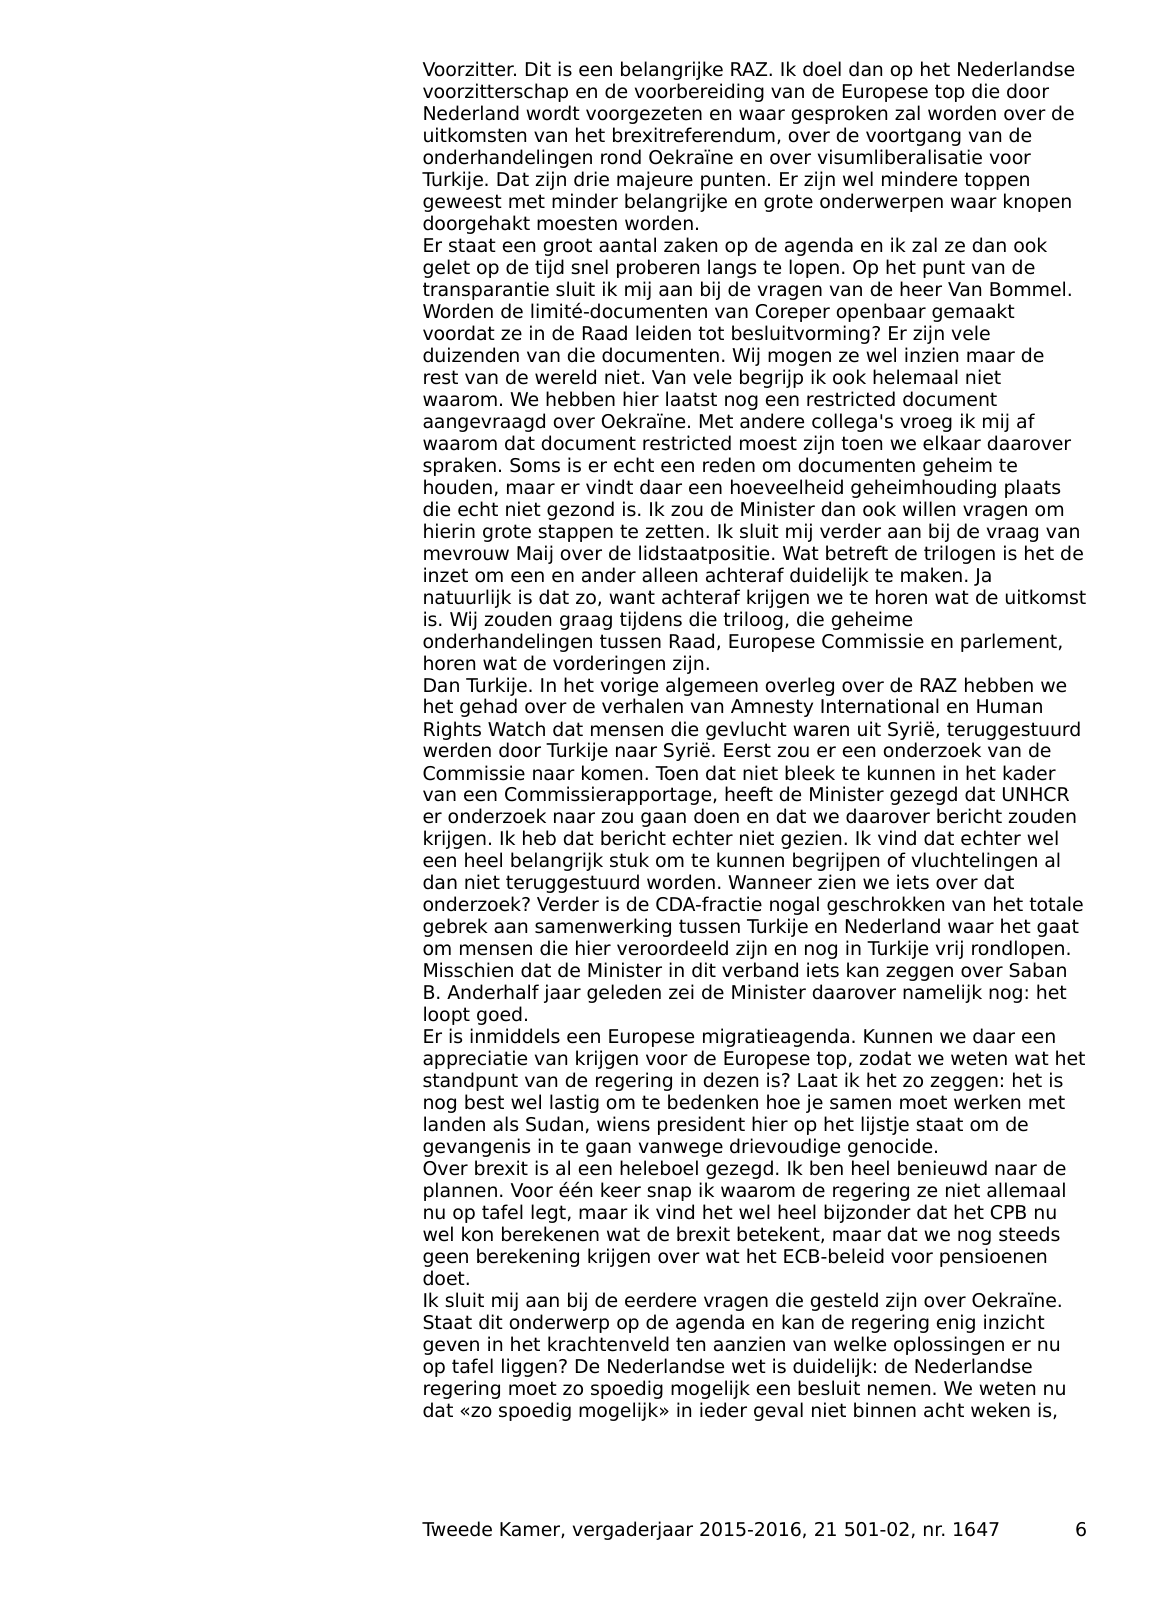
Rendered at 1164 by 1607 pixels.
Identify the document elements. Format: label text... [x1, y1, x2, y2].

text Er staat een groot aantal zaken op de agenda en ik zal ze dan ook gelet op de tijd snel proberen langs te lopen. Op het punt van de transparantie sluit ik mij aan bij de vragen van de heer Van Bommel. Worden de limité-documenten van Coreper openbaar gemaakt voordat ze in de Raad leiden tot besluitvorming? Er zijn vele duizenden van die documenten. Wij mogen ze wel inzien maar de rest van de wereld niet. Van vele begrijp ik ook helemaal niet waarom. We hebben hier laatst nog een restricted document aangevraagd over Oekraïne. Met andere collega's vroeg ik mij af waarom dat document restricted moest zijn toen we elkaar daarover spraken. Soms is er echt een reden om documenten geheim te houden, maar er vindt daar een hoeveelheid geheimhouding plaats die echt niet gezond is. Ik zou de Minister dan ook willen vragen om hierin grote stappen te zetten. Ik sluit mij verder aan bij de vraag van mevrouw Maij over de lidstaatpositie. Wat betreft de trilogen is het de inzet om een en ander alleen achteraf duidelijk te maken. Ja natuurlijk is dat zo, want achteraf krijgen we te horen wat de uitkomst is. Wij zouden graag tijdens die triloog, die geheime onderhandelingen tussen Raad, Europese Commissie en parlement, horen wat de vorderingen zijn. [422, 235, 1087, 674]
text Over brexit is al een heleboel gezegd. Ik ben heel benieuwd naar de plannen. Voor één keer snap ik waarom de regering ze niet allemaal nu op tafel legt, maar ik vind het wel heel bijzonder dat het CPB nu wel kon berekenen wat de brexit betekent, maar dat we nog steeds geen berekening krijgen over wat het ECB-beleid voor pensioenen doet. [422, 1158, 1087, 1290]
text Dan Turkije. In het vorige algemeen overleg over de RAZ hebben we het gehad over de verhalen van Amnesty International en Human Rights Watch dat mensen die gevlucht waren uit Syrië, teruggestuurd werden door Turkije naar Syrië. Eerst zou er een onderzoek van de Commissie naar komen. Toen dat niet bleek te kunnen in het kader van een Commissierapportage, heeft de Minister gezegd dat UNHCR er onderzoek naar zou gaan doen en dat we daarover bericht zouden krijgen. Ik heb dat bericht echter niet gezien. Ik vind dat echter wel een heel belangrijk stuk om te kunnen begrijpen of vluchtelingen al dan niet teruggestuurd worden. Wanneer zien we iets over dat onderzoek? Verder is de CDA-fractie nogal geschrokken van het totale gebrek aan samenwerking tussen Turkije en Nederland waar het gaat om mensen die hier veroordeeld zijn en nog in Turkije vrij rondlopen. Misschien dat de Minister in dit verband iets kan zeggen over Saban B. Anderhalf jaar geleden zei de Minister daarover namelijk nog: het loopt goed. [422, 674, 1087, 1026]
text Ik sluit mij aan bij de eerdere vragen die gesteld zijn over Oekraïne. Staat dit onderwerp op de agenda en kan de regering enig inzicht geven in het krachtenveld ten aanzien van welke oplossingen er nu op tafel liggen? De Nederlandse wet is duidelijk: de Nederlandse regering moet zo spoedig mogelijk een besluit nemen. We weten nu dat «zo spoedig mogelijk» in ieder geval niet binnen acht weken is, [422, 1290, 1087, 1422]
text Voorzitter. Dit is een belangrijke RAZ. Ik doel dan op het Nederlandse voorzitterschap en de voorbereiding van de Europese top die door Nederland wordt voorgezeten en waar gesproken zal worden over de uitkomsten van het brexitreferendum, over de voortgang van de onderhandelingen rond Oekraïne en over visumliberalisatie voor Turkije. Dat zijn drie majeure punten. Er zijn wel mindere toppen geweest met minder belangrijke en grote onderwerpen waar knopen doorgehakt moesten worden. [422, 59, 1087, 235]
text Er is inmiddels een Europese migratieagenda. Kunnen we daar een appreciatie van krijgen voor de Europese top, zodat we weten wat het standpunt van de regering in dezen is? Laat ik het zo zeggen: het is nog best wel lastig om te bedenken hoe je samen moet werken met landen als Sudan, wiens president hier op het lijstje staat om de gevangenis in te gaan vanwege drievoudige genocide. [422, 1026, 1087, 1158]
